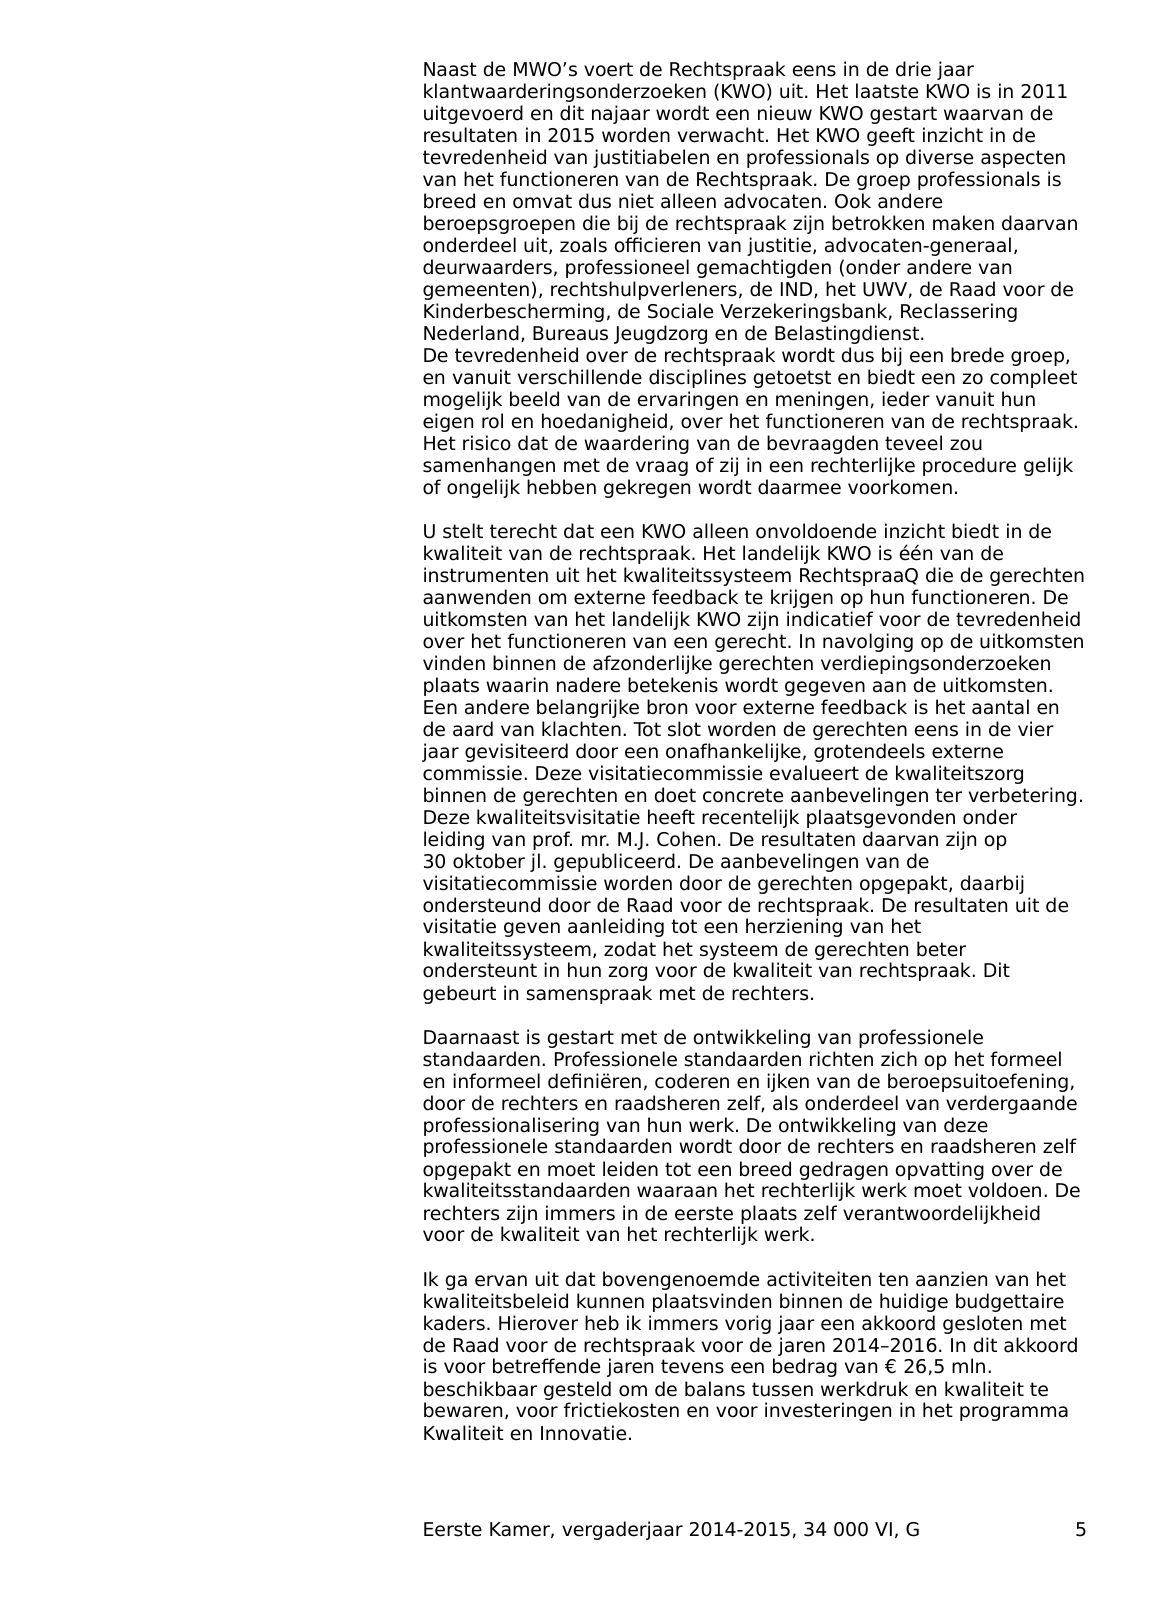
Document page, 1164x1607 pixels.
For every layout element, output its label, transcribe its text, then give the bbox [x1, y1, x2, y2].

text Naast de MWO’s voert de Rechtspraak eens in de drie jaar klantwaarderingsonderzoeken (KWO) uit. Het laatste KWO is in 2011 uitgevoerd en dit najaar wordt een nieuw KWO gestart waarvan de resultaten in 2015 worden verwacht. Het KWO geeft inzicht in de tevredenheid van justitiabelen en professionals op diverse aspecten van het functioneren van de Rechtspraak. De groep professionals is breed en omvat dus niet alleen advocaten. Ook andere beroepsgroepen die bij de rechtspraak zijn betrokken maken daarvan onderdeel uit, zoals officieren van justitie, advocaten-generaal, deurwaarders, professioneel gemachtigden (onder andere van gemeenten), rechtshulpverleners, de IND, het UWV, de Raad voor de Kinderbescherming, de Sociale Verzekeringsbank, Reclassering Nederland, Bureaus Jeugdzorg en de Belastingdienst. [422, 59, 1087, 345]
text De tevredenheid over de rechtspraak wordt dus bij een brede groep, en vanuit verschillende disciplines getoetst en biedt een zo compleet mogelijk beeld van de ervaringen en meningen, ieder vanuit hun eigen rol en hoedanigheid, over het functioneren van de rechtspraak. Het risico dat de waardering van de bevraagden teveel zou samenhangen met de vraag of zij in een rechterlijke procedure gelijk of ongelijk hebben gekregen wordt daarmee voorkomen. [422, 345, 1087, 499]
text U stelt terecht dat een KWO alleen onvoldoende inzicht biedt in de kwaliteit van de rechtspraak. Het landelijk KWO is één van de instrumenten uit het kwaliteitssysteem RechtspraaQ die de gerechten aanwenden om externe feedback te krijgen op hun functioneren. De uitkomsten van het landelijk KWO zijn indicatief voor de tevredenheid over het functioneren van een gerecht. In navolging op de uitkomsten vinden binnen de afzonderlijke gerechten verdiepingsonderzoeken plaats waarin nadere betekenis wordt gegeven aan de uitkomsten. Een andere belangrijke bron voor externe feedback is het aantal en de aard van klachten. Tot slot worden de gerechten eens in de vier jaar gevisiteerd door een onafhankelijke, grotendeels externe commissie. Deze visitatiecommissie evalueert de kwaliteitszorg binnen de gerechten en doet concrete aanbevelingen ter verbetering. Deze kwaliteitsvisitatie heeft recentelijk plaatsgevonden onder leiding van prof. mr. M.J. Cohen. De resultaten daarvan zijn op 30 oktober jl. gepubliceerd. De aanbevelingen van de visitatiecommissie worden door de gerechten opgepakt, daarbij ondersteund door de Raad voor de rechtspraak. De resultaten uit de visitatie geven aanleiding tot een herziening van het kwaliteitssysteem, zodat het systeem de gerechten beter ondersteunt in hun zorg voor de kwaliteit van rechtspraak. Dit gebeurt in samenspraak met de rechters. [422, 521, 1087, 1004]
text Daarnaast is gestart met de ontwikkeling van professionele standaarden. Professionele standaarden richten zich op het formeel en informeel definiëren, coderen en ijken van de beroepsuitoefening, door de rechters en raadsheren zelf, als onderdeel van verdergaande professionalisering van hun werk. De ontwikkeling van deze professionele standaarden wordt door de rechters en raadsheren zelf opgepakt en moet leiden tot een breed gedragen opvatting over de kwaliteitsstandaarden waaraan het rechterlijk werk moet voldoen. De rechters zijn immers in de eerste plaats zelf verantwoordelijkheid voor de kwaliteit van het rechterlijk werk. [422, 1027, 1087, 1246]
text Ik ga ervan uit dat bovengenoemde activiteiten ten aanzien van het kwaliteitsbeleid kunnen plaatsvinden binnen de huidige budgettaire kaders. Hierover heb ik immers vorig jaar een akkoord gesloten met de Raad voor de rechtspraak voor de jaren 2014–2016. In dit akkoord is voor betreffende jaren tevens een bedrag van € 26,5 mln. beschikbaar gesteld om de balans tussen werkdruk en kwaliteit te bewaren, voor frictiekosten en voor investeringen in het programma Kwaliteit en Innovatie. [422, 1268, 1087, 1444]
